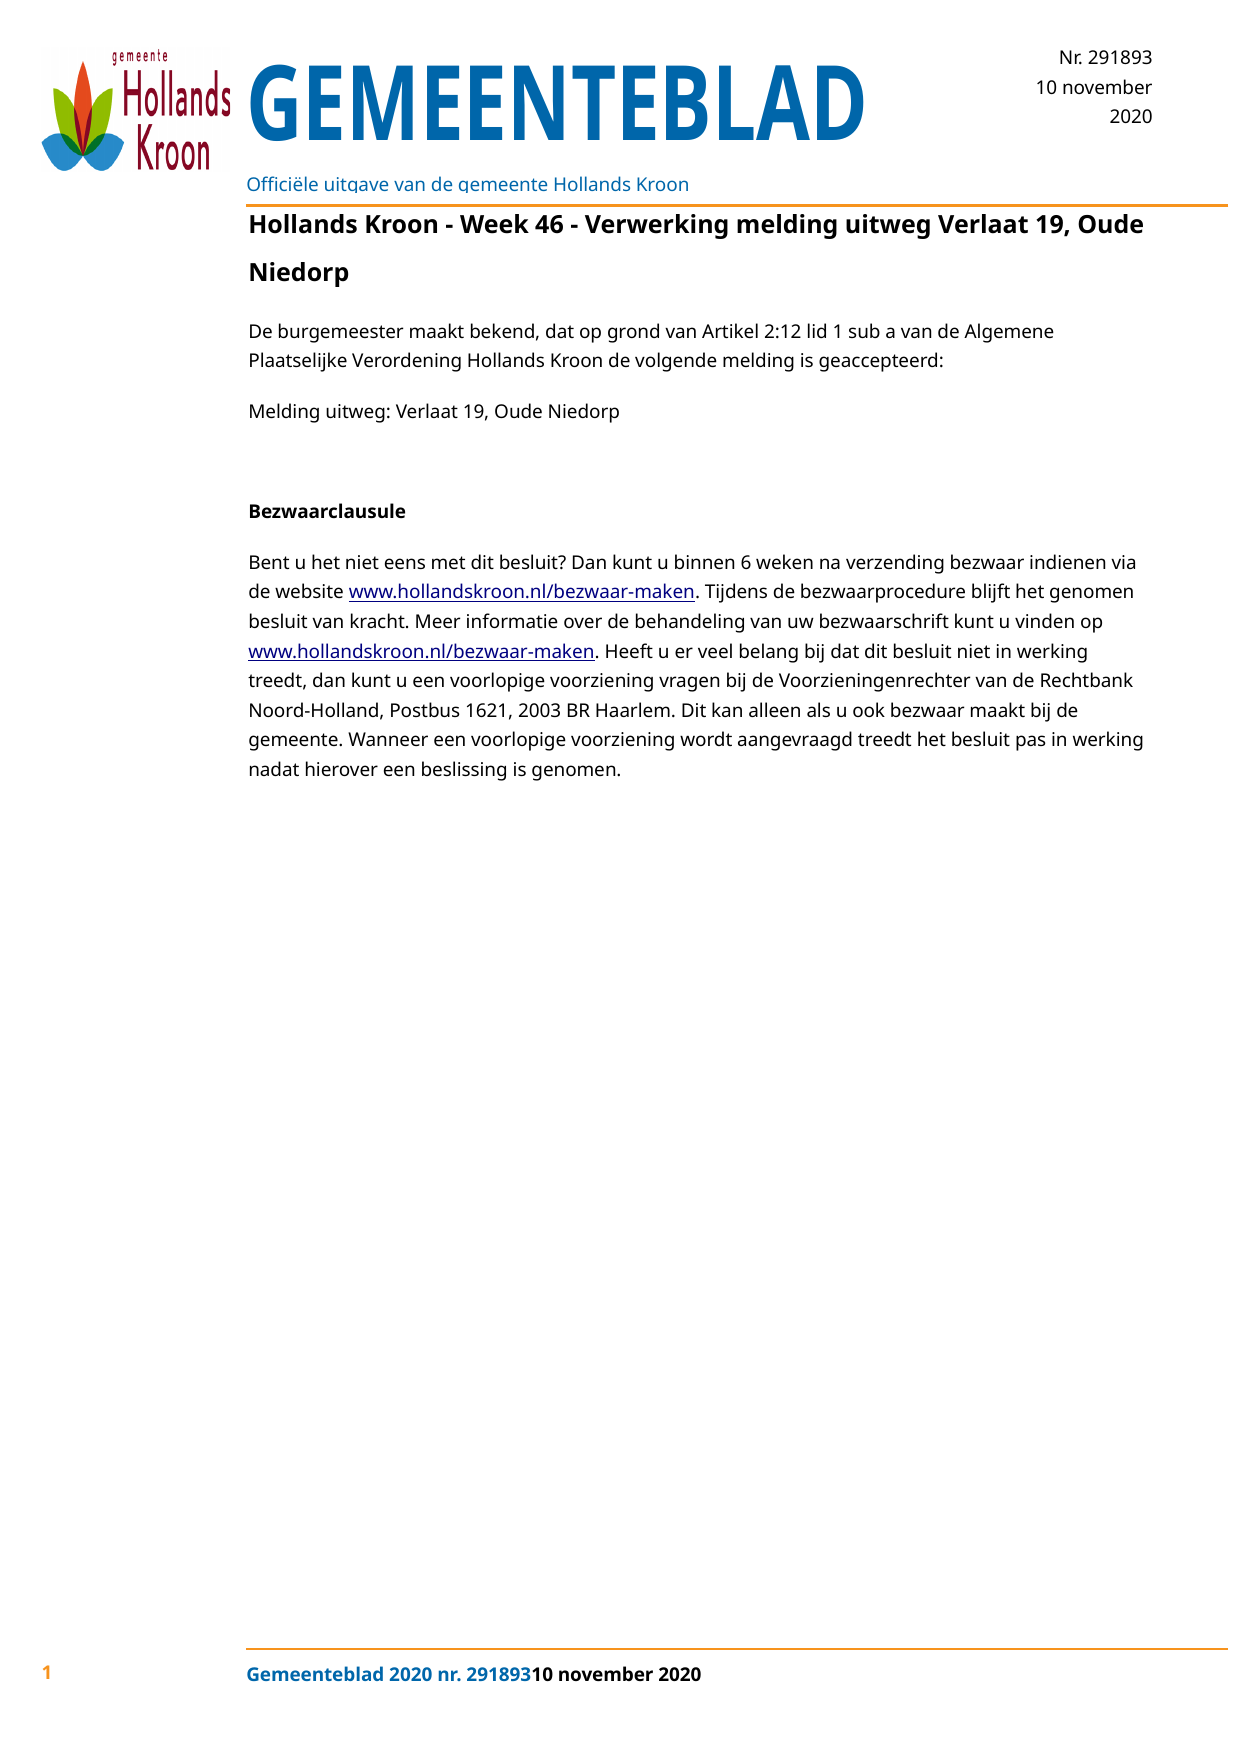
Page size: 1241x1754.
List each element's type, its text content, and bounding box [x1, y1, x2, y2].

picture [41, 47, 231, 172]
text De burgemeester maakt bekend, dat op grond van Artikel 2:12 lid 1 sub a van de Algemene Plaatselijke Verordening Hollands Kroon de volgende melding is geaccepteerd: [248, 318, 1152, 373]
text Bezwaarclausule [248, 499, 1152, 524]
text Melding uitweg: Verlaat 19, Oude Niedorp [248, 398, 1152, 424]
text Hollands Kroon - Week 46 - Verwerking melding uitweg Verlaat 19, Oude Niedorp [248, 207, 1152, 288]
text Bent u het niet eens met dit besluit? Dan kunt u binnen 6 weken na verzending bezwaar indienen via de website www.hollandskroon.nl/bezwaar-maken. Tijdens de bezwaarprocedure blijft het genomen besluit van kracht. Meer informatie over de behandeling van uw bezwaarschrift kunt u vinden op www.hollandskroon.nl/bezwaar-maken. Heeft u er veel belang bij dat dit besluit niet in werking treedt, dan kunt u een voorlopige voorziening vragen bij de Voorzieningenrechter van de Rechtbank Noord-Holland, Postbus 1621, 2003 BR Haarlem. Dit kan alleen als u ook bezwaar maakt bij de gemeente. Wanneer een voorlopige voorziening wordt aangevraagd treedt het besluit pas in werking nadat hierover een beslissing is genomen. [248, 549, 1152, 782]
